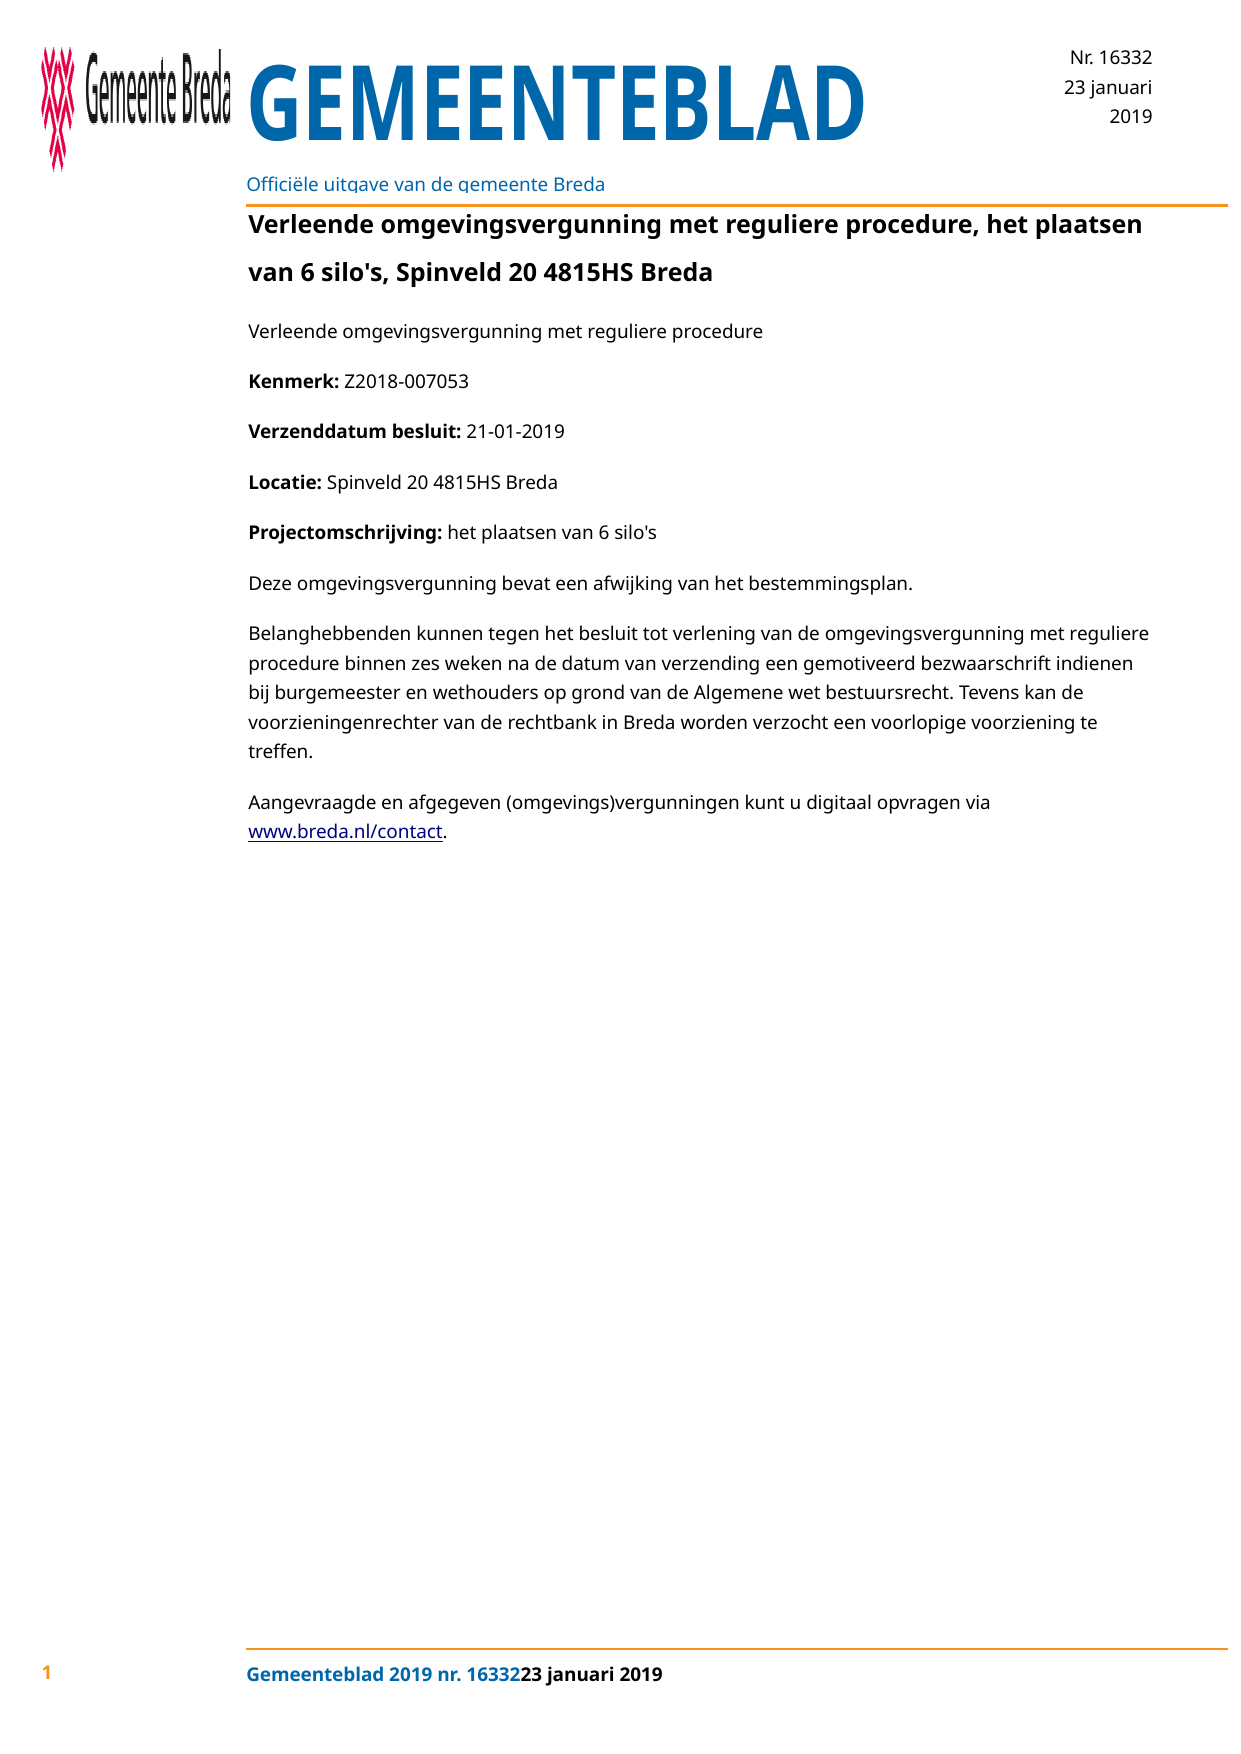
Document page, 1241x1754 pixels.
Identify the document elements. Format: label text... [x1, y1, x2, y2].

text Belanghebbenden kunnen tegen het besluit tot verlening van de omgevingsvergunning met reguliere procedure binnen zes weken na de datum van verzending een gemotiveerd bezwaarschrift indienen bij burgemeester en wethouders op grond van de Algemene wet bestuursrecht. Tevens kan de voorzieningenrechter van de rechtbank in Breda worden verzocht een voorlopige voorziening te treffen. [248, 620, 1152, 764]
text Locatie: Spinveld 20 4815HS Breda [248, 469, 1152, 495]
text Verleende omgevingsvergunning met reguliere procedure [248, 318, 1152, 344]
text Verleende omgevingsvergunning met reguliere procedure, het plaatsen van 6 silo's, Spinveld 20 4815HS Breda [248, 207, 1152, 288]
text Deze omgevingsvergunning bevat een afwijking van het bestemmingsplan. [248, 570, 1152, 596]
text Verzenddatum besluit: 21-01-2019 [248, 419, 1152, 444]
picture [41, 47, 231, 172]
text Kenmerk: Z2018-007053 [248, 368, 1152, 394]
text Projectomschrijving: het plaatsen van 6 silo's [248, 519, 1152, 545]
text Aangevraagde en afgegeven (omgevings)vergunningen kunt u digitaal opvragen via www.breda.nl/contact. [248, 789, 1152, 844]
